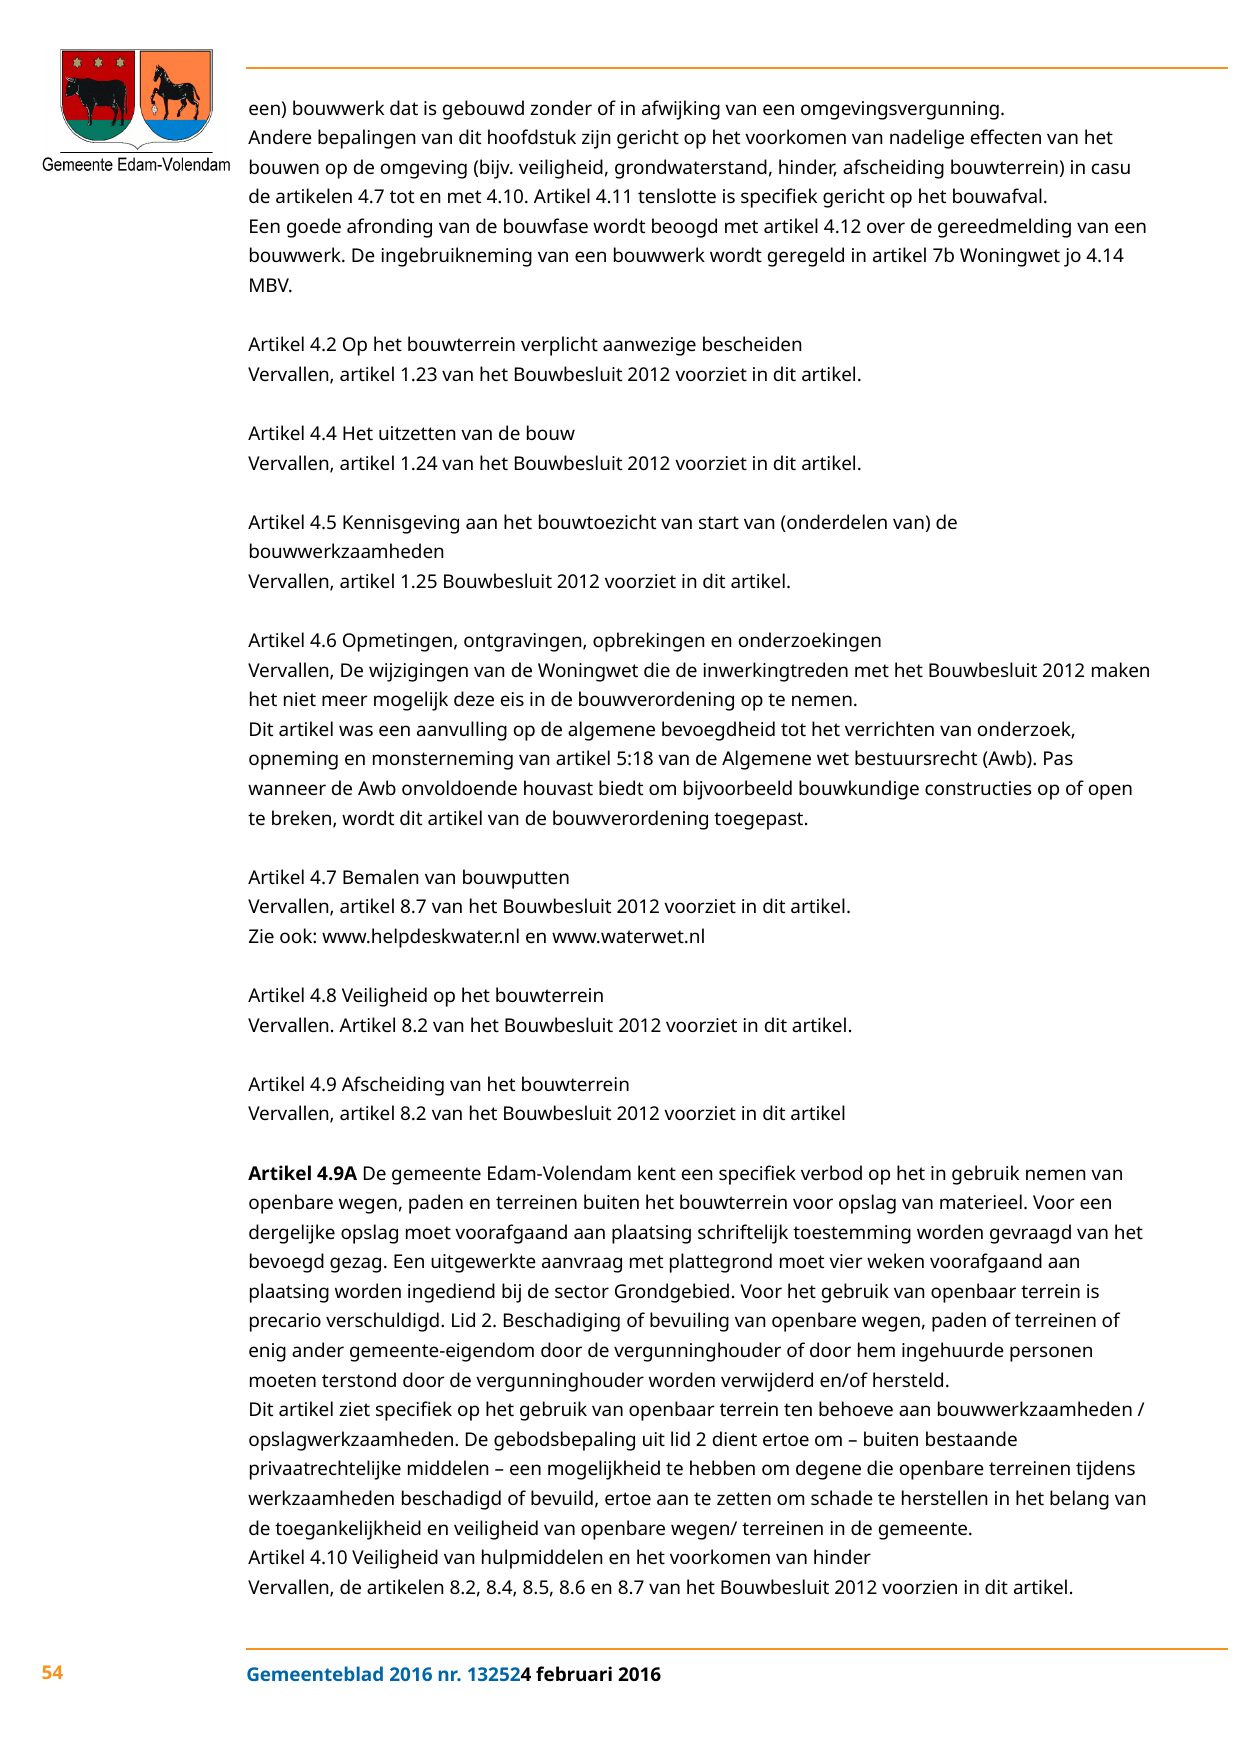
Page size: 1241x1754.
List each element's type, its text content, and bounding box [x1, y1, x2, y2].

text Vervallen, artikel 1.23 van het Bouwbesluit 2012 voorziet in dit artikel. [248, 361, 1152, 387]
text een) bouwwerk dat is gebouwd zonder of in afwijking van een omgevingsvergunning. [248, 95, 1152, 121]
text Een goede afronding van de bouwfase wordt beoogd met artikel 4.12 over de gereedmelding van een bouwwerk. De ingebruikneming van een bouwwerk wordt geregeld in artikel 7b Woningwet jo 4.14 MBV. [248, 213, 1152, 298]
text Dit artikel ziet specifiek op het gebruik van openbaar terrein ten behoeve aan bouwwerkzaamheden / opslagwerkzaamheden. De gebodsbepaling uit lid 2 dient ertoe om – buiten bestaande privaatrechtelijke middelen – een mogelijkheid te hebben om degene die openbare terreinen tijdens werkzaamheden beschadigd of bevuild, ertoe aan te zetten om schade te herstellen in het belang van de toegankelijkheid en veiligheid van openbare wegen/ terreinen in de gemeente. [248, 1396, 1152, 1541]
text Zie ook: www.helpdeskwater.nl en www.waterwet.nl [248, 923, 1152, 949]
text Artikel 4.10 Veiligheid van hulpmiddelen en het voorkomen van hinder [248, 1544, 1152, 1570]
text Artikel 4.8 Veiligheid op het bouwterrein [248, 982, 1152, 1008]
text Artikel 4.9A De gemeente Edam-Volendam kent een specifiek verbod op het in gebruik nemen van openbare wegen, paden en terreinen buiten het bouwterrein voor opslag van materieel. Voor een dergelijke opslag moet voorafgaand aan plaatsing schriftelijk toestemming worden gevraagd van het bevoegd gezag. Een uitgewerkte aanvraag met plattegrond moet vier weken voorafgaand aan plaatsing worden ingediend bij de sector Grondgebied. Voor het gebruik van openbaar terrein is precario verschuldigd. Lid 2. Beschadiging of bevuiling van openbare wegen, paden of terreinen of enig ander gemeente-eigendom door de vergunninghouder of door hem ingehuurde personen moeten terstond door de vergunninghouder worden verwijderd en/of hersteld. [248, 1160, 1152, 1393]
text Artikel 4.6 Opmetingen, ontgravingen, opbrekingen en onderzoekingen [248, 627, 1152, 653]
text Artikel 4.4 Het uitzetten van de bouw [248, 420, 1152, 446]
text Artikel 4.5 Kennisgeving aan het bouwtoezicht van start van (onderdelen van) de bouwwerkzaamheden [248, 509, 1152, 564]
text Artikel 4.2 Op het bouwterrein verplicht aanwezige bescheiden [248, 331, 1152, 357]
text Dit artikel was een aanvulling op de algemene bevoegdheid tot het verrichten van onderzoek, opneming en monsterneming van artikel 5:18 van de Algemene wet bestuursrecht (Awb). Pas wanneer de Awb onvoldoende houvast biedt om bijvoorbeeld bouwkundige constructies op of open te breken, wordt dit artikel van de bouwverordening toegepast. [248, 716, 1152, 831]
text Vervallen, artikel 8.2 van het Bouwbesluit 2012 voorziet in dit artikel [248, 1101, 1152, 1126]
text Vervallen, artikel 8.7 van het Bouwbesluit 2012 voorziet in dit artikel. [248, 893, 1152, 919]
text Vervallen. Artikel 8.2 van het Bouwbesluit 2012 voorziet in dit artikel. [248, 1012, 1152, 1038]
text Andere bepalingen van dit hoofdstuk zijn gericht op het voorkomen van nadelige effecten van het bouwen op de omgeving (bijv. veiligheid, grondwaterstand, hinder, afscheiding bouwterrein) in casu de artikelen 4.7 tot en met 4.10. Artikel 4.11 tenslotte is specifiek gericht op het bouwafval. [248, 124, 1152, 209]
text Vervallen, artikel 1.24 van het Bouwbesluit 2012 voorziet in dit artikel. [248, 450, 1152, 476]
picture [41, 47, 231, 172]
text Artikel 4.9 Afscheiding van het bouwterrein [248, 1071, 1152, 1097]
text Vervallen, De wijzigingen van de Woningwet die de inwerkingtreden met het Bouwbesluit 2012 maken het niet meer mogelijk deze eis in de bouwverordening op te nemen. [248, 657, 1152, 712]
text Vervallen, de artikelen 8.2, 8.4, 8.5, 8.6 en 8.7 van het Bouwbesluit 2012 voorzien in dit artikel. [248, 1574, 1152, 1600]
text Vervallen, artikel 1.25 Bouwbesluit 2012 voorziet in dit artikel. [248, 568, 1152, 594]
text Artikel 4.7 Bemalen van bouwputten [248, 864, 1152, 890]
